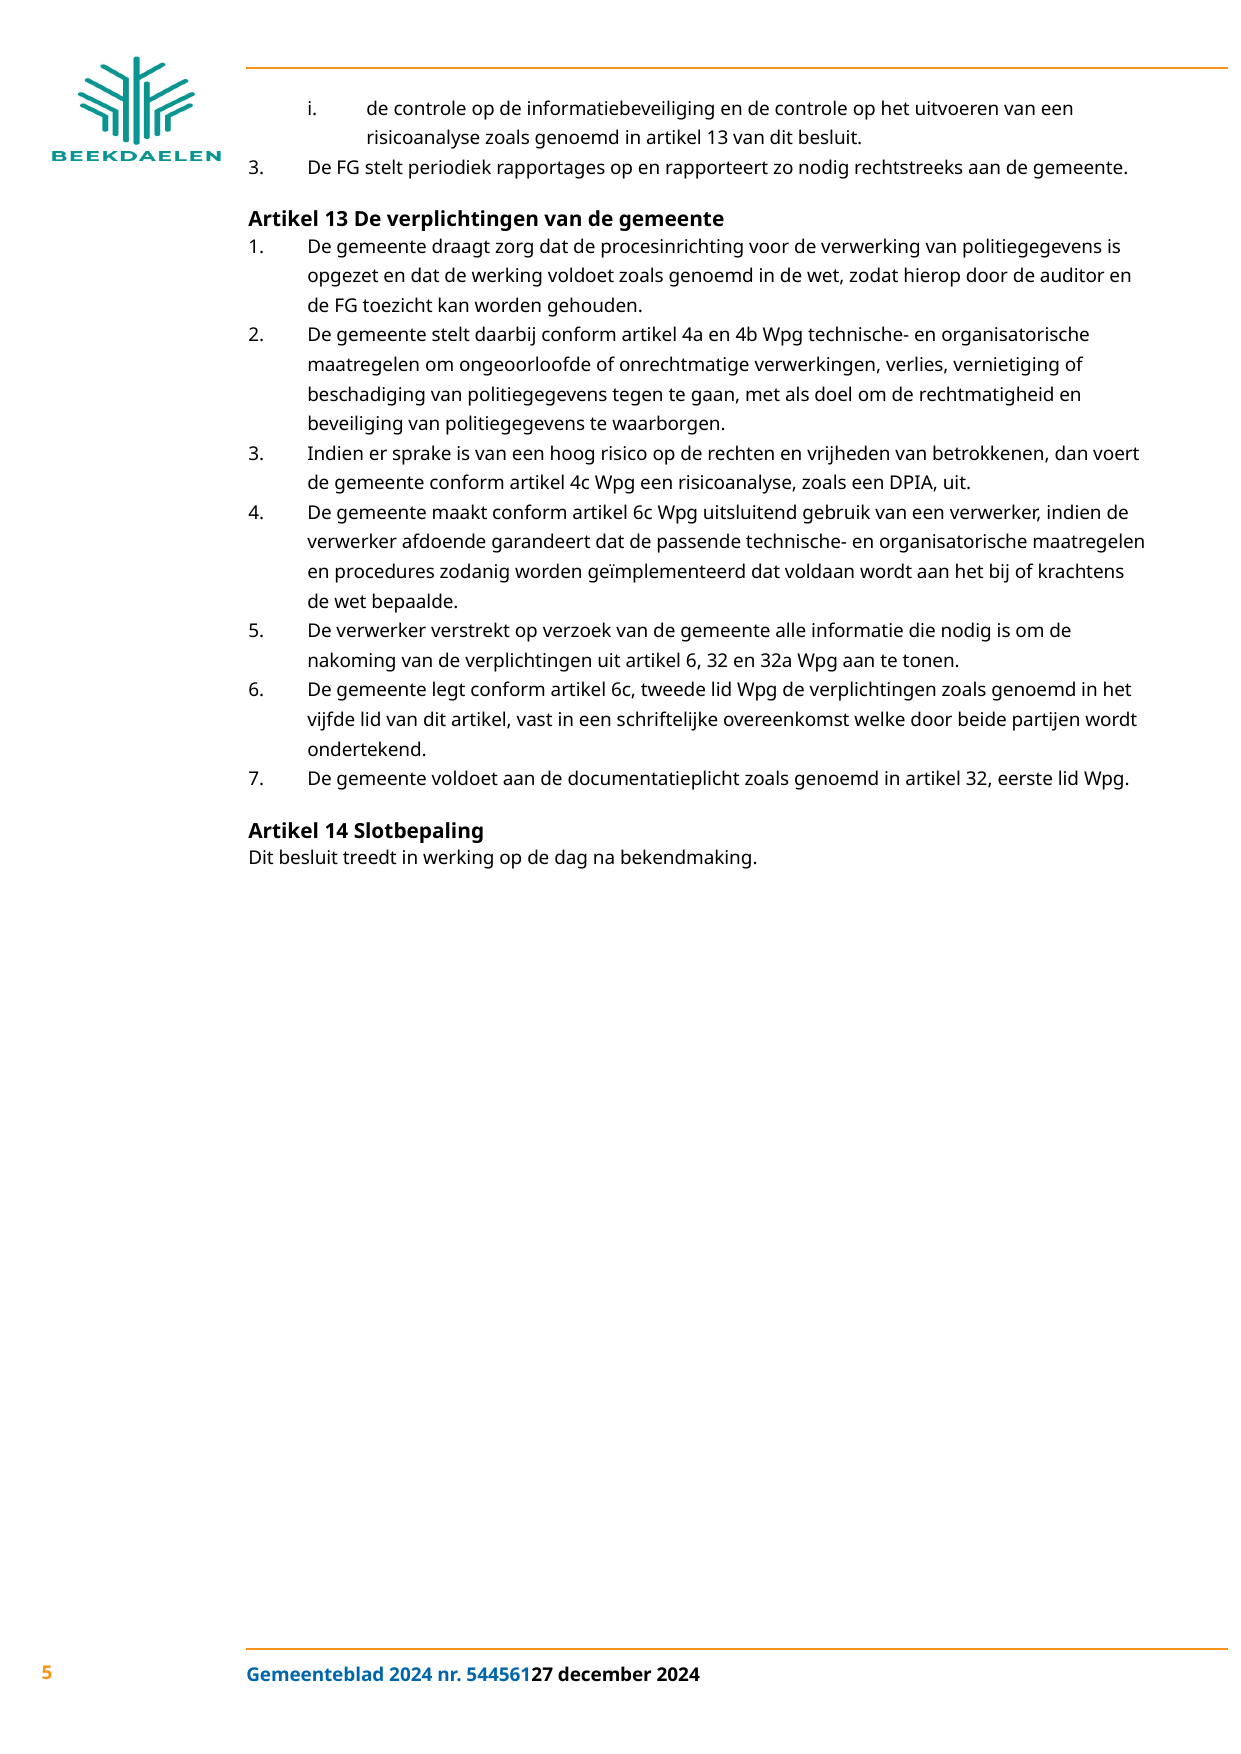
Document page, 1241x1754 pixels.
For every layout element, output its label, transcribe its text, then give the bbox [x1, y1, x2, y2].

text Dit besluit treedt in werking op de dag na bekendmaking. [248, 844, 1152, 870]
list De gemeente maakt conform artikel 6c Wpg uitsluitend gebruik van een verwerker, indien de verwerker afdoende garandeert dat de passende technische- en organisatorische maatregelen en procedures zodanig worden geïmplementeerd dat voldaan wordt aan het bij of krachtens de wet bepaalde. [248, 499, 1152, 613]
list Indien er sprake is van een hoog risico op de rechten en vrijheden van betrokkenen, dan voert de gemeente conform artikel 4c Wpg een risicoanalyse, zoals een DPIA, uit. [248, 440, 1152, 495]
text Artikel 14 Slotbepaling [248, 816, 1152, 844]
list De gemeente stelt daarbij conform artikel 4a en 4b Wpg technische- en organisatorische maatregelen om ongeoorloofde of onrechtmatige verwerkingen, verlies, vernietiging of beschadiging van politiegegevens tegen te gaan, met als doel om de rechtmatigheid en beveiliging van politiegegevens te waarborgen. [248, 322, 1152, 436]
text Artikel 13 De verplichtingen van de gemeente [248, 204, 1152, 233]
list De FG stelt periodiek rapportages op en rapporteert zo nodig rechtstreeks aan de gemeente. [248, 154, 1152, 180]
list De gemeente draagt zorg dat de procesinrichting voor de verwerking van politiegegevens is opgezet en dat de werking voldoet zoals genoemd in de wet, zodat hierop door de auditor en de FG toezicht kan worden gehouden. [248, 233, 1152, 318]
picture [41, 47, 231, 172]
list De gemeente voldoet aan de documentatieplicht zoals genoemd in artikel 32, eerste lid Wpg. [248, 765, 1152, 791]
list De verwerker verstrekt op verzoek van de gemeente alle informatie die nodig is om de nakoming van de verplichtingen uit artikel 6, 32 en 32a Wpg aan te tonen. [248, 617, 1152, 673]
list de controle op de informatiebeveiliging en de controle op het uitvoeren van een risicoanalyse zoals genoemd in artikel 13 van dit besluit. [307, 95, 1152, 150]
list De gemeente legt conform artikel 6c, tweede lid Wpg de verplichtingen zoals genoemd in het vijfde lid van dit artikel, vast in een schriftelijke overeenkomst welke door beide partijen wordt ondertekend. [248, 677, 1152, 761]
